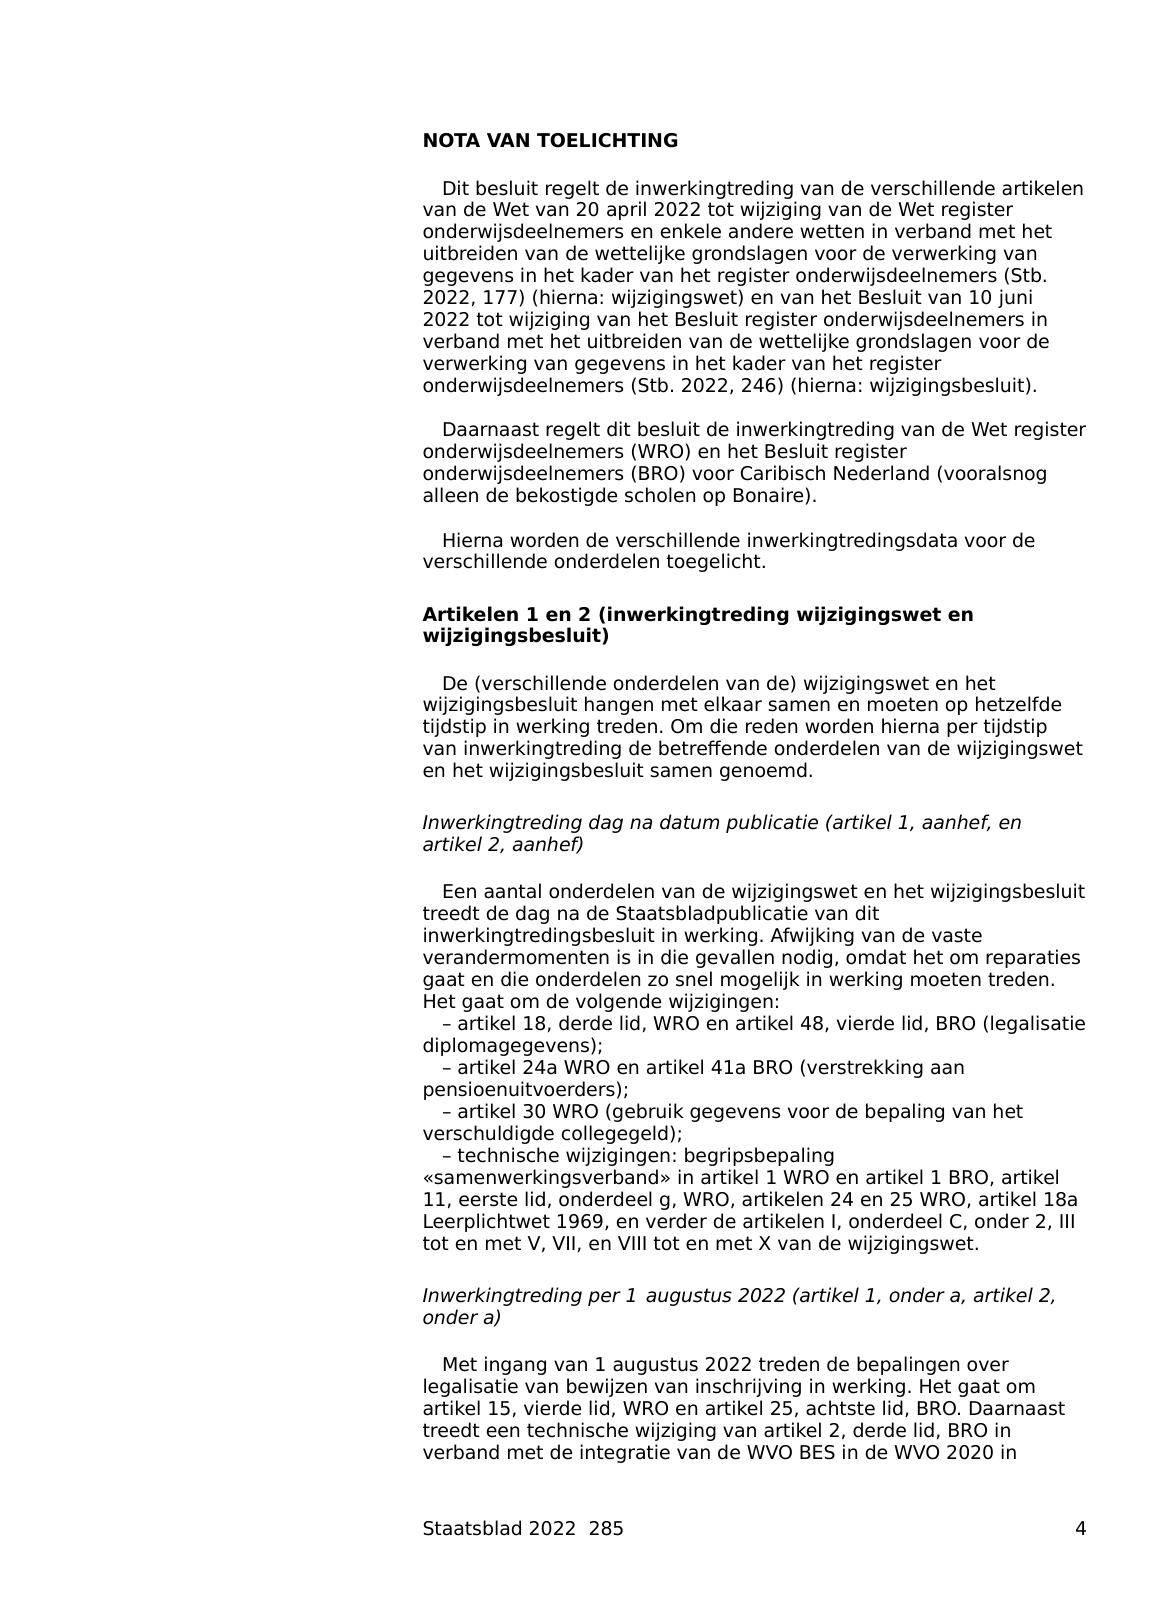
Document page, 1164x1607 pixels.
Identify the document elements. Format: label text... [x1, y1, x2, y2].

subtitle Inwerkingtreding dag na datum publicatie (artikel 1, aanhef, en artikel 2, aanhef) [422, 812, 1087, 856]
text – artikel 24a WRO en artikel 41a BRO (verstrekking aan pensioenuitvoerders); [422, 1057, 1087, 1101]
text – artikel 18, derde lid, WRO en artikel 48, vierde lid, BRO (legalisatie diplomagegevens); [422, 1013, 1087, 1057]
text Met ingang van 1 augustus 2022 treden de bepalingen over legalisatie van bewijzen van inschrijving in werking. Het gaat om artikel 15, vierde lid, WRO en artikel 25, achtste lid, BRO. Daarnaast treedt een technische wijziging van artikel 2, derde lid, BRO in verband met de integratie van de WVO BES in de WVO 2020 in [422, 1354, 1087, 1464]
text Hierna worden de verschillende inwerkingtredingsdata voor de verschillende onderdelen toegelicht. [422, 529, 1087, 573]
text – technische wijzigingen: begripsbepaling «samenwerkingsverband» in artikel 1 WRO en artikel 1 BRO, artikel 11, eerste lid, onderdeel g, WRO, artikelen 24 en 25 WRO, artikel 18a Leerplichtwet 1969, en verder de artikelen I, onderdeel C, onder 2, III tot en met V, VII, en VIII tot en met X van de wijzigingswet. [422, 1145, 1087, 1255]
subtitle Artikelen 1 en 2 (inwerkingtreding wijzigingswet en wijzigingsbesluit) [422, 603, 1087, 647]
subtitle NOTA VAN TOELICHTING [422, 130, 1087, 152]
subtitle Inwerkingtreding per 1 augustus 2022 (artikel 1, onder a, artikel 2, onder a) [422, 1285, 1087, 1329]
text Een aantal onderdelen van de wijzigingswet en het wijzigingsbesluit treedt de dag na de Staatsbladpublicatie van dit inwerkingtredingsbesluit in werking. Afwijking van de vaste verandermomenten is in die gevallen nodig, omdat het om reparaties gaat en die onderdelen zo snel mogelijk in werking moeten treden. Het gaat om de volgende wijzigingen: [422, 881, 1087, 1013]
text – artikel 30 WRO (gebruik gegevens voor de bepaling van het verschuldigde collegegeld); [422, 1101, 1087, 1145]
text Dit besluit regelt de inwerkingtreding van de verschillende artikelen van de Wet van 20 april 2022 tot wijziging van de Wet register onderwijsdeelnemers en enkele andere wetten in verband met het uitbreiden van de wettelijke grondslagen voor de verwerking van gegevens in het kader van het register onderwijsdeelnemers (Stb. 2022, 177) (hierna: wijzigingswet) en van het Besluit van 10 juni 2022 tot wijziging van het Besluit register onderwijsdeelnemers in verband met het uitbreiden van de wettelijke grondslagen voor de verwerking van gegevens in het kader van het register onderwijsdeelnemers (Stb. 2022, 246) (hierna: wijzigingsbesluit). [422, 177, 1087, 397]
text De (verschillende onderdelen van de) wijzigingswet en het wijzigingsbesluit hangen met elkaar samen en moeten op hetzelfde tijdstip in werking treden. Om die reden worden hierna per tijdstip van inwerkingtreding de betreffende onderdelen van de wijzigingswet en het wijzigingsbesluit samen genoemd. [422, 672, 1087, 782]
text Daarnaast regelt dit besluit de inwerkingtreding van de Wet register onderwijsdeelnemers (WRO) en het Besluit register onderwijsdeelnemers (BRO) voor Caribisch Nederland (vooralsnog alleen de bekostigde scholen op Bonaire). [422, 419, 1087, 507]
